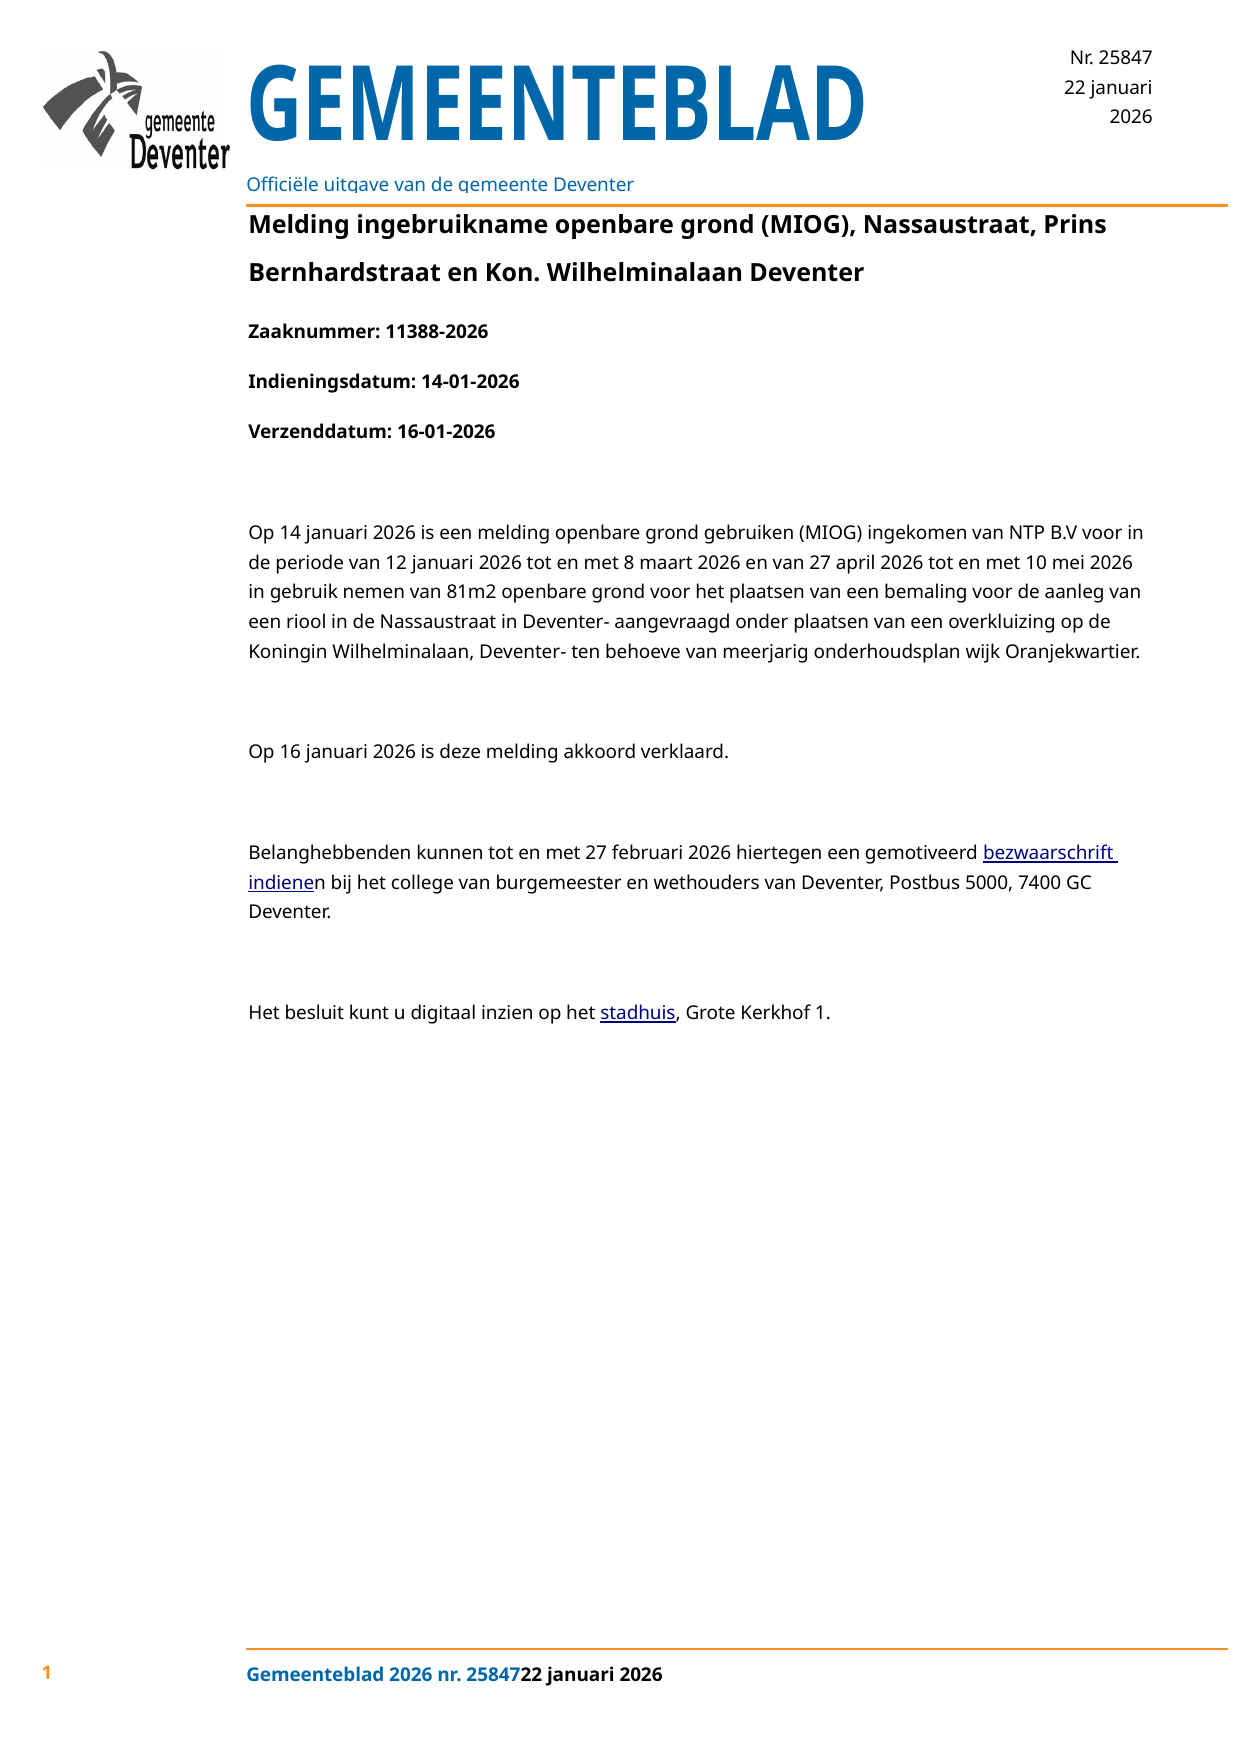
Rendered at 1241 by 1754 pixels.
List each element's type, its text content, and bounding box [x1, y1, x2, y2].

text Het besluit kunt u digitaal inzien op het stadhuis, Grote Kerkhof 1. [248, 999, 1152, 1025]
text Melding ingebruikname openbare grond (MIOG), Nassaustraat, Prins Bernhardstraat en Kon. Wilhelminalaan Deventer [248, 207, 1152, 288]
text Op 16 januari 2026 is deze melding akkoord verklaard. [248, 739, 1152, 764]
text Op 14 januari 2026 is een melding openbare grond gebruiken (MIOG) ingekomen van NTP B.V voor in de periode van 12 januari 2026 tot en met 8 maart 2026 en van 27 april 2026 tot en met 10 mei 2026 in gebruik nemen van 81m2 openbare grond voor het plaatsen van een bemaling voor de aanleg van een riool in de Nassaustraat in Deventer- aangevraagd onder plaatsen van een overkluizing op de Koningin Wilhelminalaan, Deventer- ten behoeve van meerjarig onderhoudsplan wijk Oranjekwartier. [248, 519, 1152, 664]
text Belanghebbenden kunnen tot en met 27 februari 2026 hiertegen een gemotiveerd bezwaarschrift indienen bij het college van burgemeester en wethouders van Deventer, Postbus 5000, 7400 GC Deventer. [248, 839, 1152, 924]
picture [41, 47, 231, 172]
text Indieningsdatum: 14-01-2026 [248, 368, 1152, 394]
text Verzenddatum: 16-01-2026 [248, 419, 1152, 444]
text Zaaknummer: 11388-2026 [248, 318, 1152, 344]
